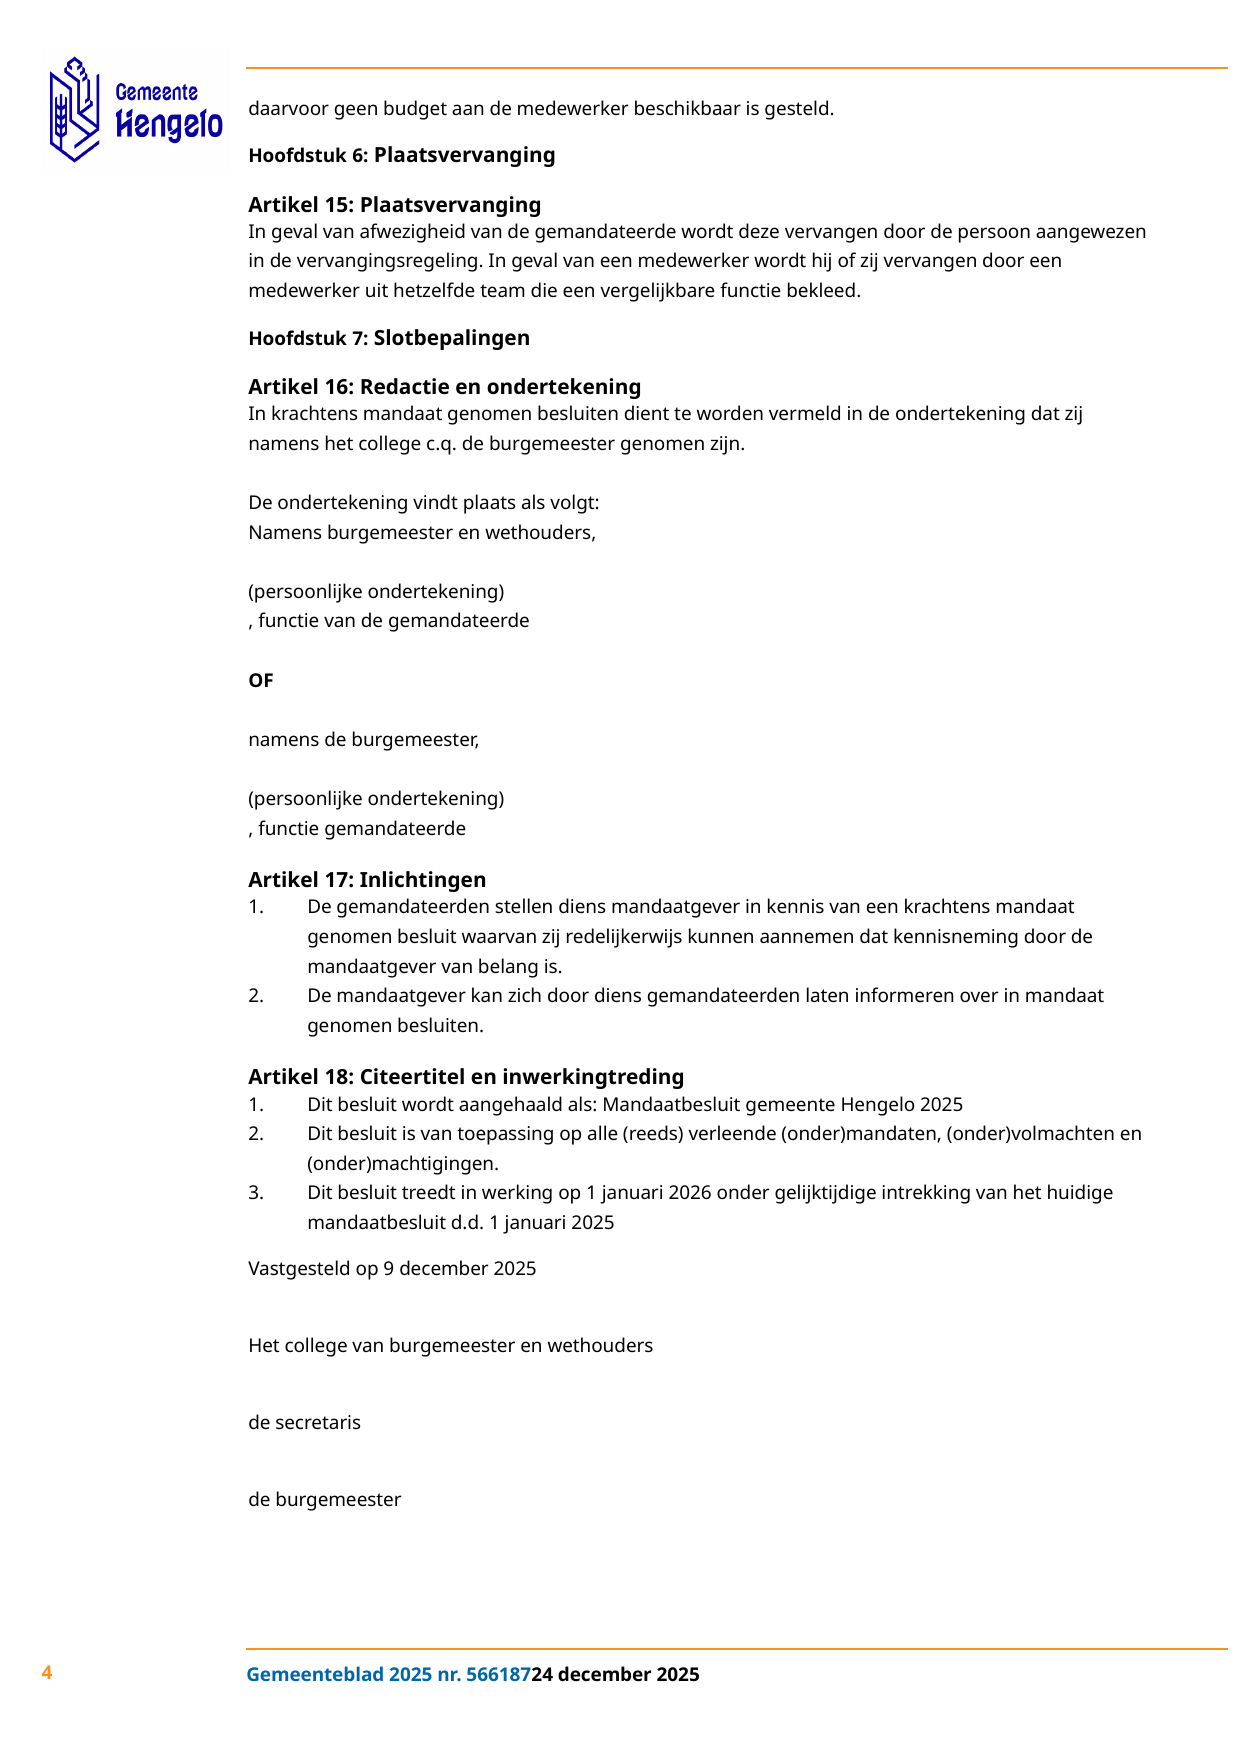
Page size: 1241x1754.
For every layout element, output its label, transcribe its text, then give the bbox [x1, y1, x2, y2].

text In geval van afwezigheid van de gemandateerde wordt deze vervangen door de persoon aangewezen in de vervangingsregeling. In geval van een medewerker wordt hij of zij vervangen door een medewerker uit hetzelfde team die een vergelijkbare functie bekleed. [248, 218, 1152, 303]
text De ondertekening vindt plaats als volgt: [248, 489, 1152, 515]
text (persoonlijke ondertekening) [248, 785, 1152, 811]
text Artikel 15: Plaatsvervanging [248, 190, 1152, 218]
text Artikel 16: Redactie en ondertekening [248, 372, 1152, 401]
list Dit besluit treedt in werking op 1 januari 2026 onder gelijktijdige intrekking van het huidige mandaatbesluit d.d. 1 januari 2025 [248, 1179, 1152, 1235]
text Hoofdstuk 7: Slotbepalingen [248, 323, 1152, 351]
text namens de burgemeester, [248, 726, 1152, 752]
text Artikel 17: Inlichtingen [248, 865, 1152, 894]
text de secretaris [248, 1409, 1152, 1435]
list Dit besluit is van toepassing op alle (reeds) verleende (onder)mandaten, (onder)volmachten en (onder)machtigingen. [248, 1120, 1152, 1176]
list De mandaatgever kan zich door diens gemandateerden laten informeren over in mandaat genomen besluiten. [248, 982, 1152, 1038]
text daarvoor geen budget aan de medewerker beschikbaar is gesteld. [248, 95, 1152, 121]
text de burgemeester [248, 1486, 1152, 1512]
picture [41, 47, 231, 172]
text , functie gemandateerde [248, 815, 1152, 841]
text Artikel 18: Citeertitel en inwerkingtreding [248, 1062, 1152, 1091]
text Hoofdstuk 6: Plaatsvervanging [248, 140, 1152, 169]
text Vastgesteld op 9 december 2025 [248, 1255, 1152, 1281]
text OF [248, 667, 1152, 693]
list Dit besluit wordt aangehaald als: Mandaatbesluit gemeente Hengelo 2025 [248, 1091, 1152, 1117]
text Het college van burgemeester en wethouders [248, 1332, 1152, 1358]
text (persoonlijke ondertekening) [248, 578, 1152, 604]
text Namens burgemeester en wethouders, [248, 519, 1152, 545]
text In krachtens mandaat genomen besluiten dient te worden vermeld in de ondertekening dat zij namens het college c.q. de burgemeester genomen zijn. [248, 401, 1152, 456]
list De gemandateerden stellen diens mandaatgever in kennis van een krachtens mandaat genomen besluit waarvan zij redelijkerwijs kunnen aannemen dat kennisneming door de mandaatgever van belang is. [248, 894, 1152, 978]
text , functie van de gemandateerde [248, 608, 1152, 633]
